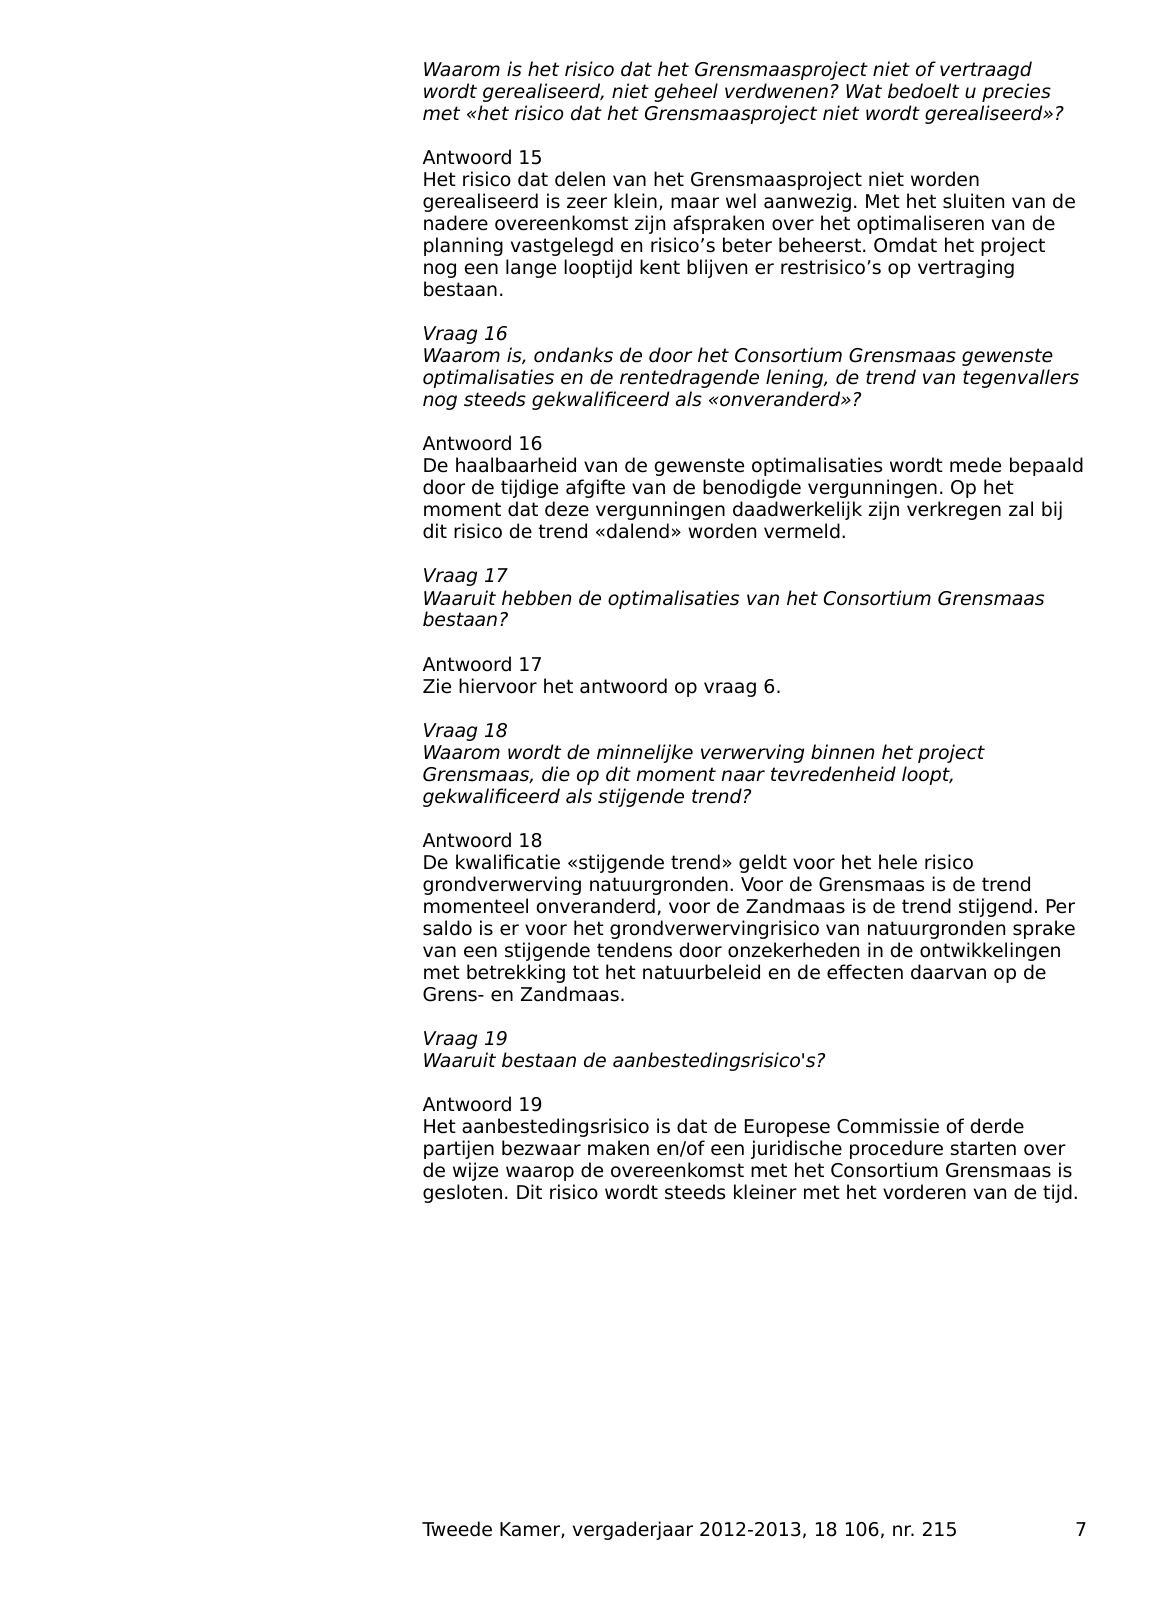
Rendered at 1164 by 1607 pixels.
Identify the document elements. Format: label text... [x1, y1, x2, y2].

text Waaruit hebben de optimalisaties van het Consortium Grensmaas bestaan? [422, 587, 1087, 631]
text Vraag 18 [422, 720, 1087, 742]
text Antwoord 15 [422, 147, 1087, 169]
text Waarom is, ondanks de door het Consortium Grensmaas gewenste optimalisaties en de rentedragende lening, de trend van tegenvallers nog steeds gekwalificeerd als «onveranderd»? [422, 345, 1087, 411]
text Vraag 16 [422, 323, 1087, 345]
text De haalbaarheid van de gewenste optimalisaties wordt mede bepaald door de tijdige afgifte van de benodigde vergunningen. Op het moment dat deze vergunningen daadwerkelijk zijn verkregen zal bij dit risico de trend «dalend» worden vermeld. [422, 455, 1087, 543]
text Waarom wordt de minnelijke verwerving binnen het project Grensmaas, die op dit moment naar tevredenheid loopt, gekwalificeerd als stijgende trend? [422, 742, 1087, 808]
text Vraag 17 [422, 565, 1087, 587]
text Het aanbestedingsrisico is dat de Europese Commissie of derde partijen bezwaar maken en/of een juridische procedure starten over de wijze waarop de overeenkomst met het Consortium Grensmaas is gesloten. Dit risico wordt steeds kleiner met het vorderen van de tijd. [422, 1116, 1087, 1204]
text Waarom is het risico dat het Grensmaasproject niet of vertraagd wordt gerealiseerd, niet geheel verdwenen? Wat bedoelt u precies met «het risico dat het Grensmaasproject niet wordt gerealiseerd»? [422, 59, 1087, 125]
text Antwoord 17 [422, 653, 1087, 676]
text Zie hiervoor het antwoord op vraag 6. [422, 676, 1087, 697]
text Antwoord 16 [422, 433, 1087, 455]
text Antwoord 19 [422, 1094, 1087, 1116]
text Het risico dat delen van het Grensmaasproject niet worden gerealiseerd is zeer klein, maar wel aanwezig. Met het sluiten van de nadere overeenkomst zijn afspraken over het optimaliseren van de planning vastgelegd en risico’s beter beheerst. Omdat het project nog een lange looptijd kent blijven er restrisico’s op vertraging bestaan. [422, 169, 1087, 301]
text De kwalificatie «stijgende trend» geldt voor het hele risico grondverwerving natuurgronden. Voor de Grensmaas is de trend momenteel onveranderd, voor de Zandmaas is de trend stijgend. Per saldo is er voor het grondverwervingrisico van natuurgronden sprake van een stijgende tendens door onzekerheden in de ontwikkelingen met betrekking tot het natuurbeleid en de effecten daarvan op de Grens- en Zandmaas. [422, 852, 1087, 1006]
text Vraag 19 [422, 1028, 1087, 1050]
text Antwoord 18 [422, 830, 1087, 852]
text Waaruit bestaan de aanbestedingsrisico's? [422, 1050, 1087, 1072]
